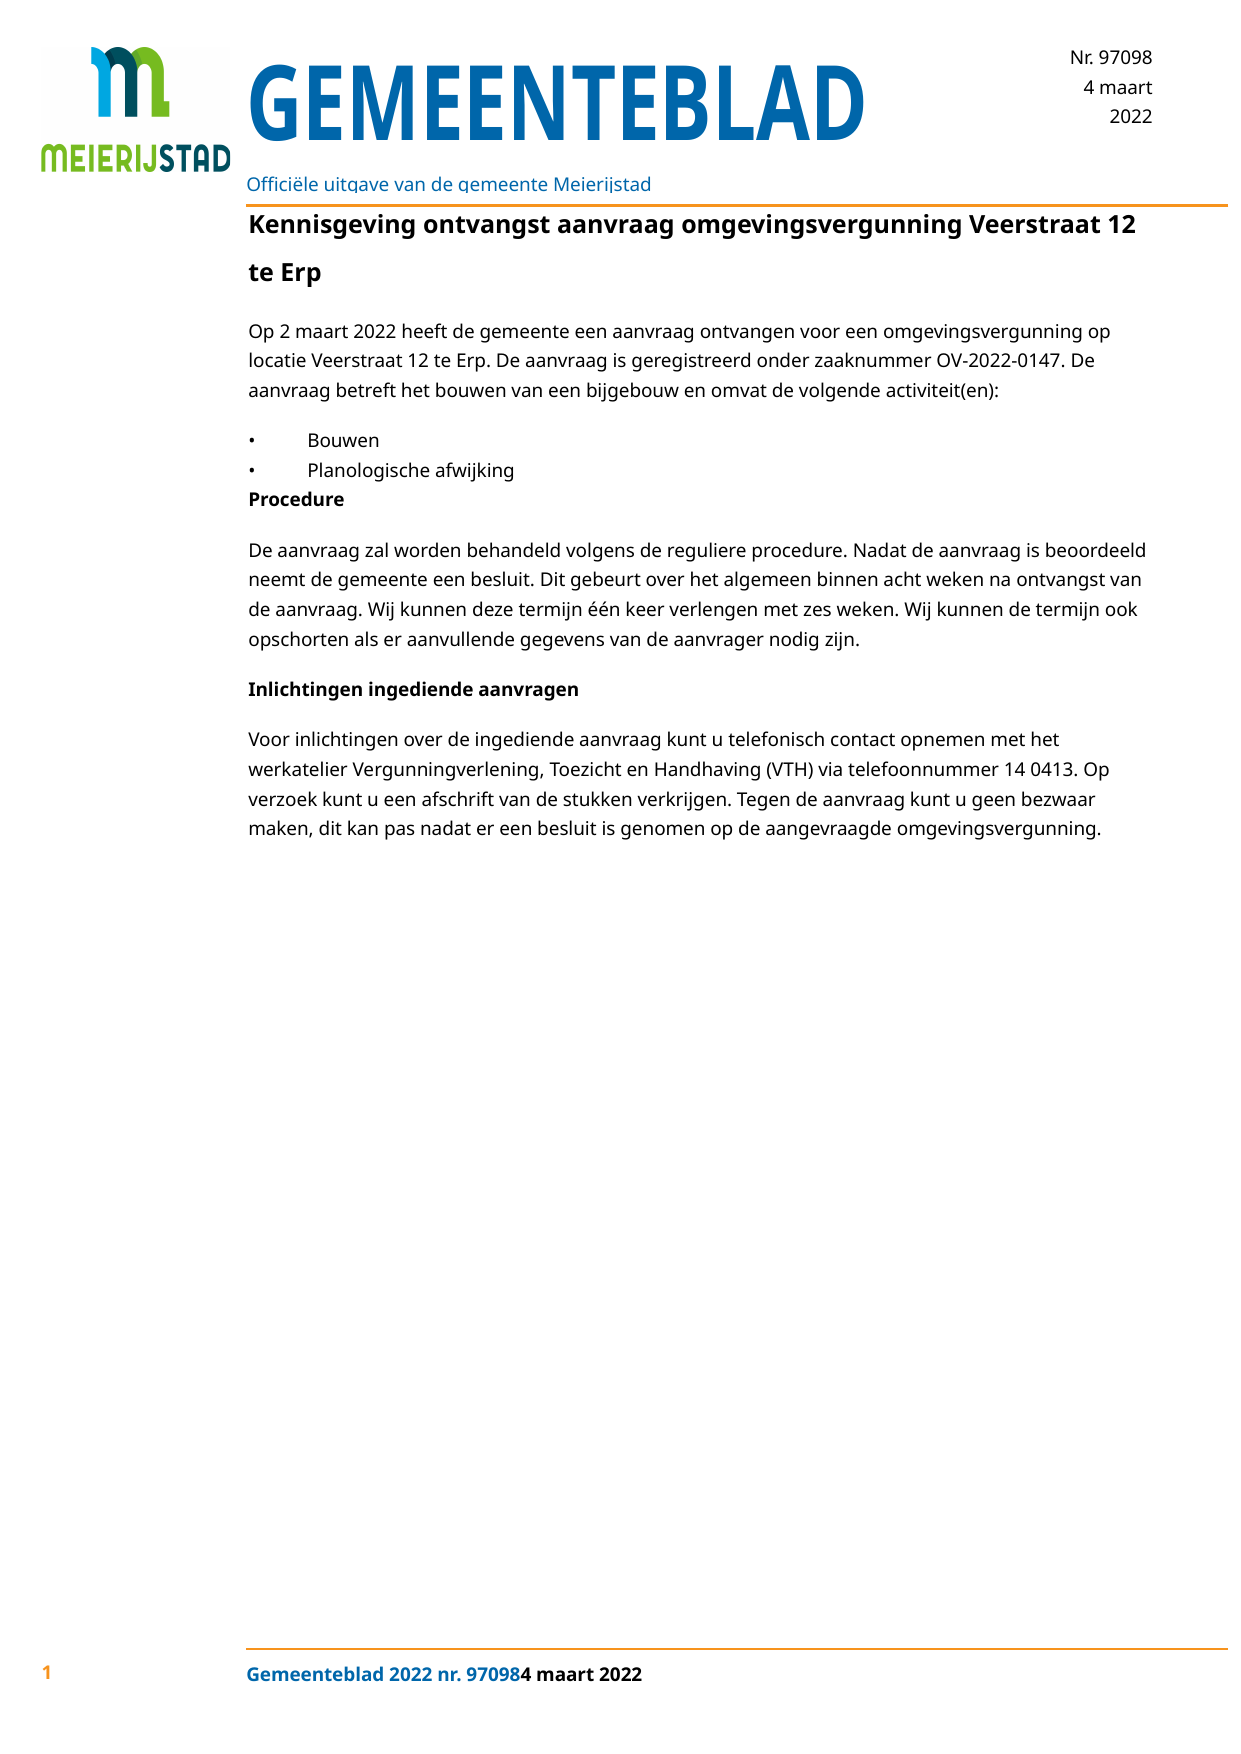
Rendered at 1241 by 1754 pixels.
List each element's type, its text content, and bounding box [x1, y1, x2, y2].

text Voor inlichtingen over de ingediende aanvraag kunt u telefonisch contact opnemen met het werkatelier Vergunningverlening, Toezicht en Handhaving (VTH) via telefoonnummer 14 0413. Op verzoek kunt u een afschrift van de stukken verkrijgen. Tegen de aanvraag kunt u geen bezwaar maken, dit kan pas nadat er een besluit is genomen op de aangevraagde omgevingsvergunning. [248, 727, 1152, 841]
text Op 2 maart 2022 heeft de gemeente een aanvraag ontvangen voor een omgevingsvergunning op locatie Veerstraat 12 te Erp. De aanvraag is geregistreerd onder zaaknummer OV-2022-0147. De aanvraag betreft het bouwen van een bijgebouw en omvat de volgende activiteit(en): [248, 318, 1152, 403]
picture [41, 47, 231, 172]
text De aanvraag zal worden behandeld volgens de reguliere procedure. Nadat de aanvraag is beoordeeld neemt de gemeente een besluit. Dit gebeurt over het algemeen binnen acht weken na ontvangst van de aanvraag. Wij kunnen deze termijn één keer verlengen met zes weken. Wij kunnen de termijn ook opschorten als er aanvullende gegevens van de aanvrager nodig zijn. [248, 537, 1152, 652]
list Bouwen [248, 427, 1152, 453]
list Planologische afwijking [248, 457, 1152, 483]
text Inlichtingen ingediende aanvragen [248, 676, 1152, 702]
text Kennisgeving ontvangst aanvraag omgevingsvergunning Veerstraat 12 te Erp [248, 207, 1152, 288]
text Procedure [248, 487, 1152, 512]
